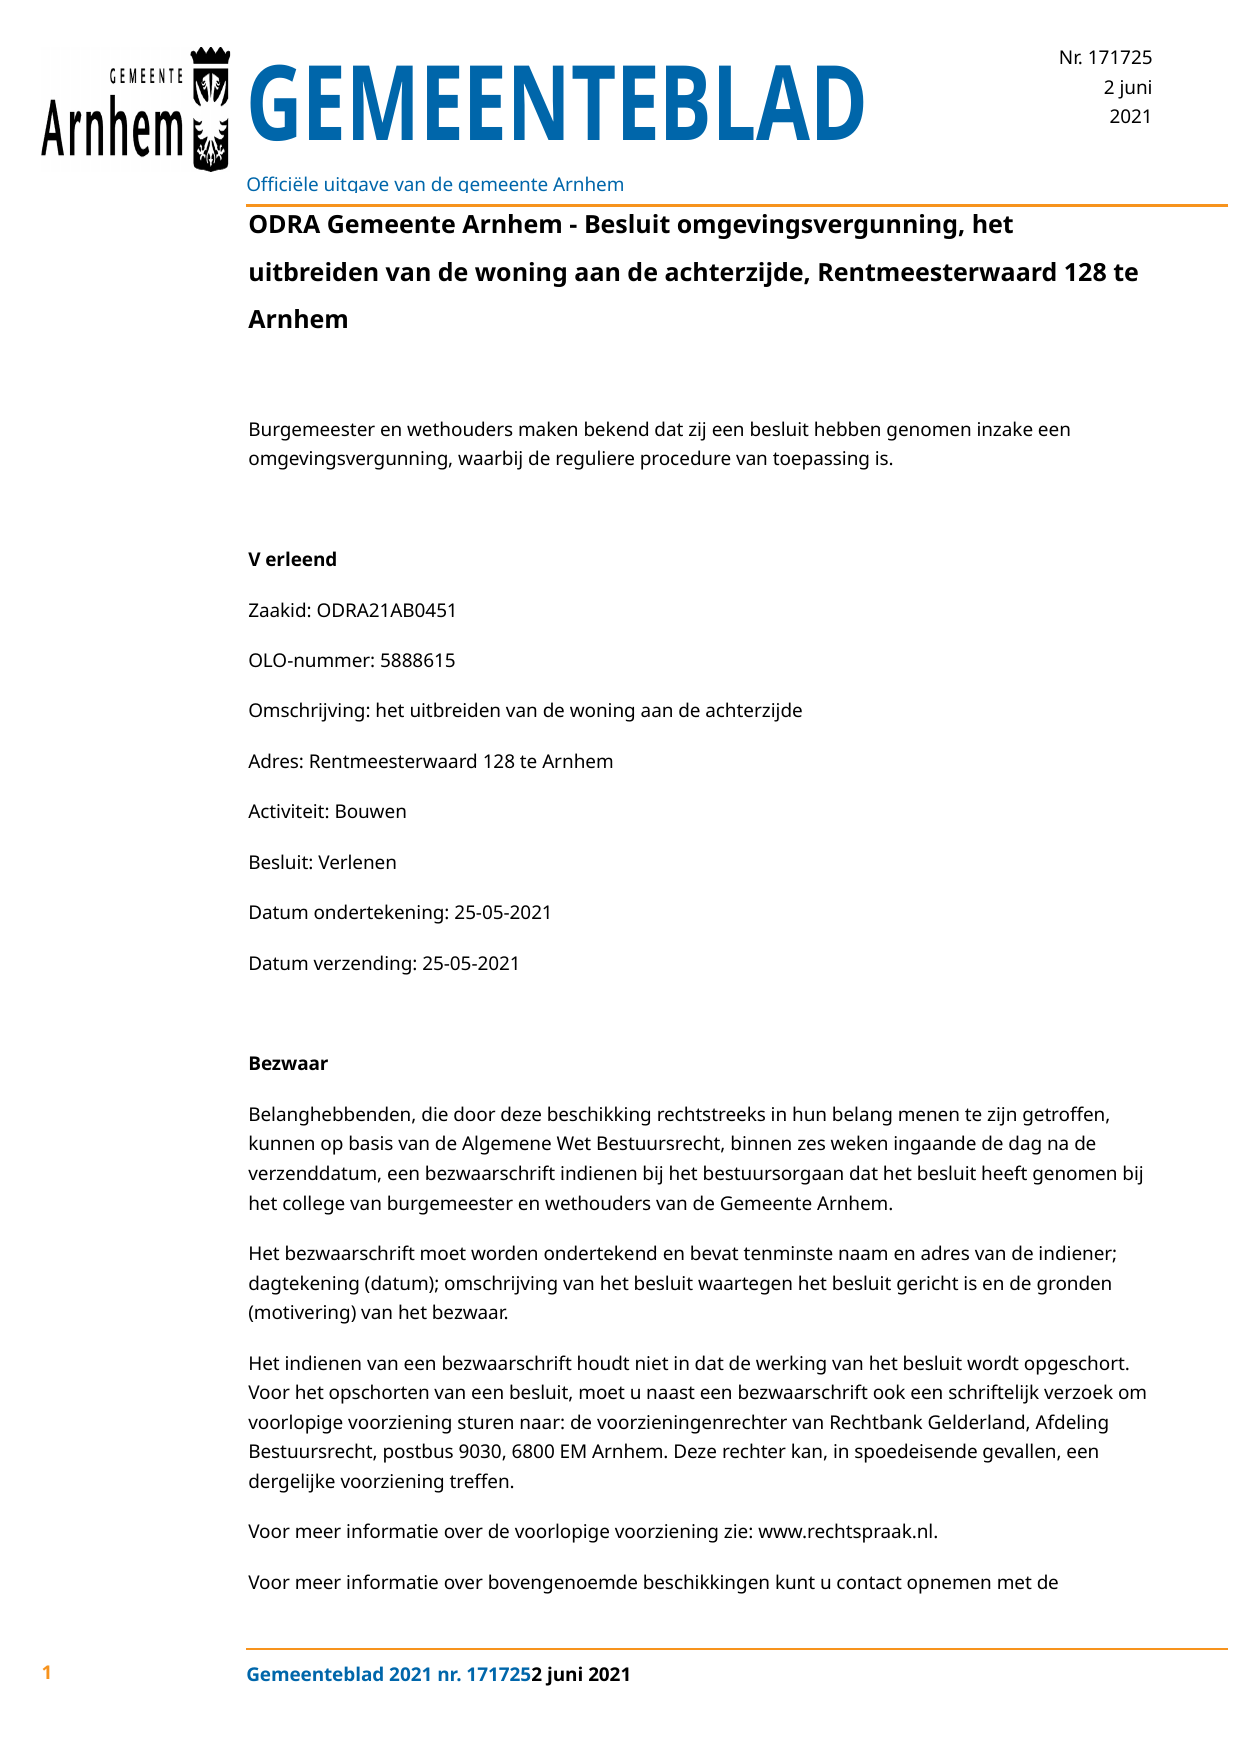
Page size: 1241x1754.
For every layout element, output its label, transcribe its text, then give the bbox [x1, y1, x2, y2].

text Voor meer informatie over de voorlopige voorziening zie: www.rechtspraak.nl. [248, 1518, 1152, 1544]
text Het indienen van een bezwaarschrift houdt niet in dat de werking van het besluit wordt opgeschort. Voor het opschorten van een besluit, moet u naast een bezwaarschrift ook een schriftelijk verzoek om voorlopige voorziening sturen naar: de voorzieningenrechter van Rechtbank Gelderland, Afdeling Bestuursrecht, postbus 9030, 6800 EM Arnhem. Deze rechter kan, in spoedeisende gevallen, een dergelijke voorziening treffen. [248, 1350, 1152, 1494]
text Voor meer informatie over bovengenoemde beschikkingen kunt u contact opnemen met de [248, 1569, 1152, 1594]
text Het bezwaarschrift moet worden ondertekend en bevat tenminste naam en adres van de indiener; dagtekening (datum); omschrijving van het besluit waartegen het besluit gericht is en de gronden (motivering) van het bezwaar. [248, 1240, 1152, 1325]
text Datum ondertekening: 25-05-2021 [248, 899, 1152, 925]
text Activiteit: Bouwen [248, 798, 1152, 824]
text Bezwaar [248, 1051, 1152, 1076]
text Zaakid: ODRA21AB0451 [248, 597, 1152, 622]
text Adres: Rentmeesterwaard 128 te Arnhem [248, 748, 1152, 774]
picture [41, 47, 231, 172]
text Omschrijving: het uitbreiden van de woning aan de achterzijde [248, 698, 1152, 723]
text Datum verzending: 25-05-2021 [248, 950, 1152, 975]
text V erleend [248, 546, 1152, 572]
text Belanghebbenden, die door deze beschikking rechtstreeks in hun belang menen te zijn getroffen, kunnen op basis van de Algemene Wet Bestuursrecht, binnen zes weken ingaande de dag na de verzenddatum, een bezwaarschrift indienen bij het bestuursorgaan dat het besluit heeft genomen bij het college van burgemeester en wethouders van de Gemeente Arnhem. [248, 1101, 1152, 1215]
text Burgemeester en wethouders maken bekend dat zij een besluit hebben genomen inzake een omgevingsvergunning, waarbij de reguliere procedure van toepassing is. [248, 416, 1152, 471]
text ODRA Gemeente Arnhem - Besluit omgevingsvergunning, het uitbreiden van de woning aan de achterzijde, Rentmeesterwaard 128 te Arnhem [248, 207, 1152, 336]
text Besluit: Verlenen [248, 849, 1152, 874]
text OLO-nummer: 5888615 [248, 647, 1152, 673]
